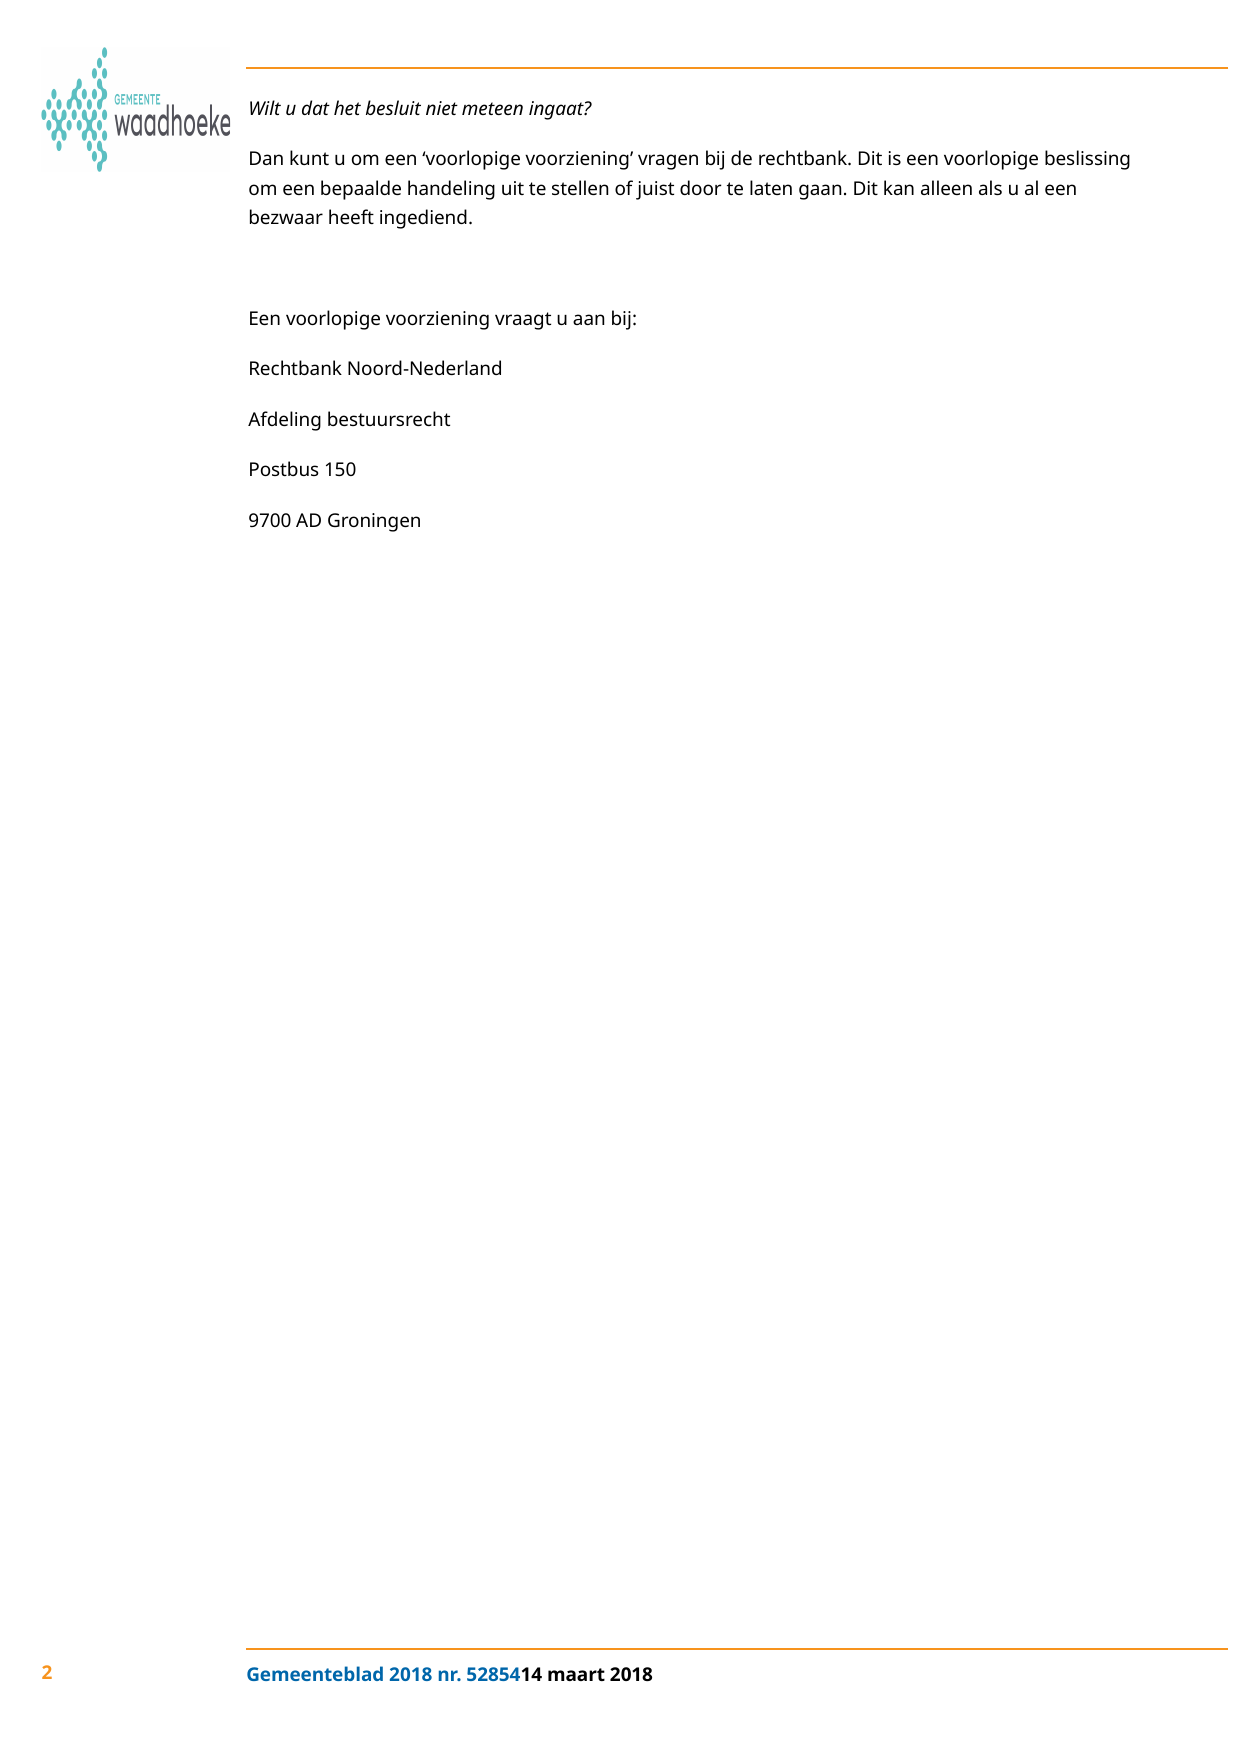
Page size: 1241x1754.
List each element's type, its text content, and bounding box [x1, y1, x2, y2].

text Afdeling bestuursrecht [248, 406, 1152, 432]
text Postbus 150 [248, 456, 1152, 482]
text Een voorlopige voorziening vraagt u aan bij: [248, 305, 1152, 331]
text 9700 AD Groningen [248, 507, 1152, 533]
text Dan kunt u om een ‘voorlopige voorziening’ vragen bij de rechtbank. Dit is een voorlopige beslissing om een bepaalde handeling uit te stellen of juist door te laten gaan. Dit kan alleen als u al een bezwaar heeft ingediend. [248, 145, 1152, 230]
text Wilt u dat het besluit niet meteen ingaat? [248, 95, 1152, 121]
picture [41, 47, 231, 172]
text Rechtbank Noord-Nederland [248, 356, 1152, 381]
